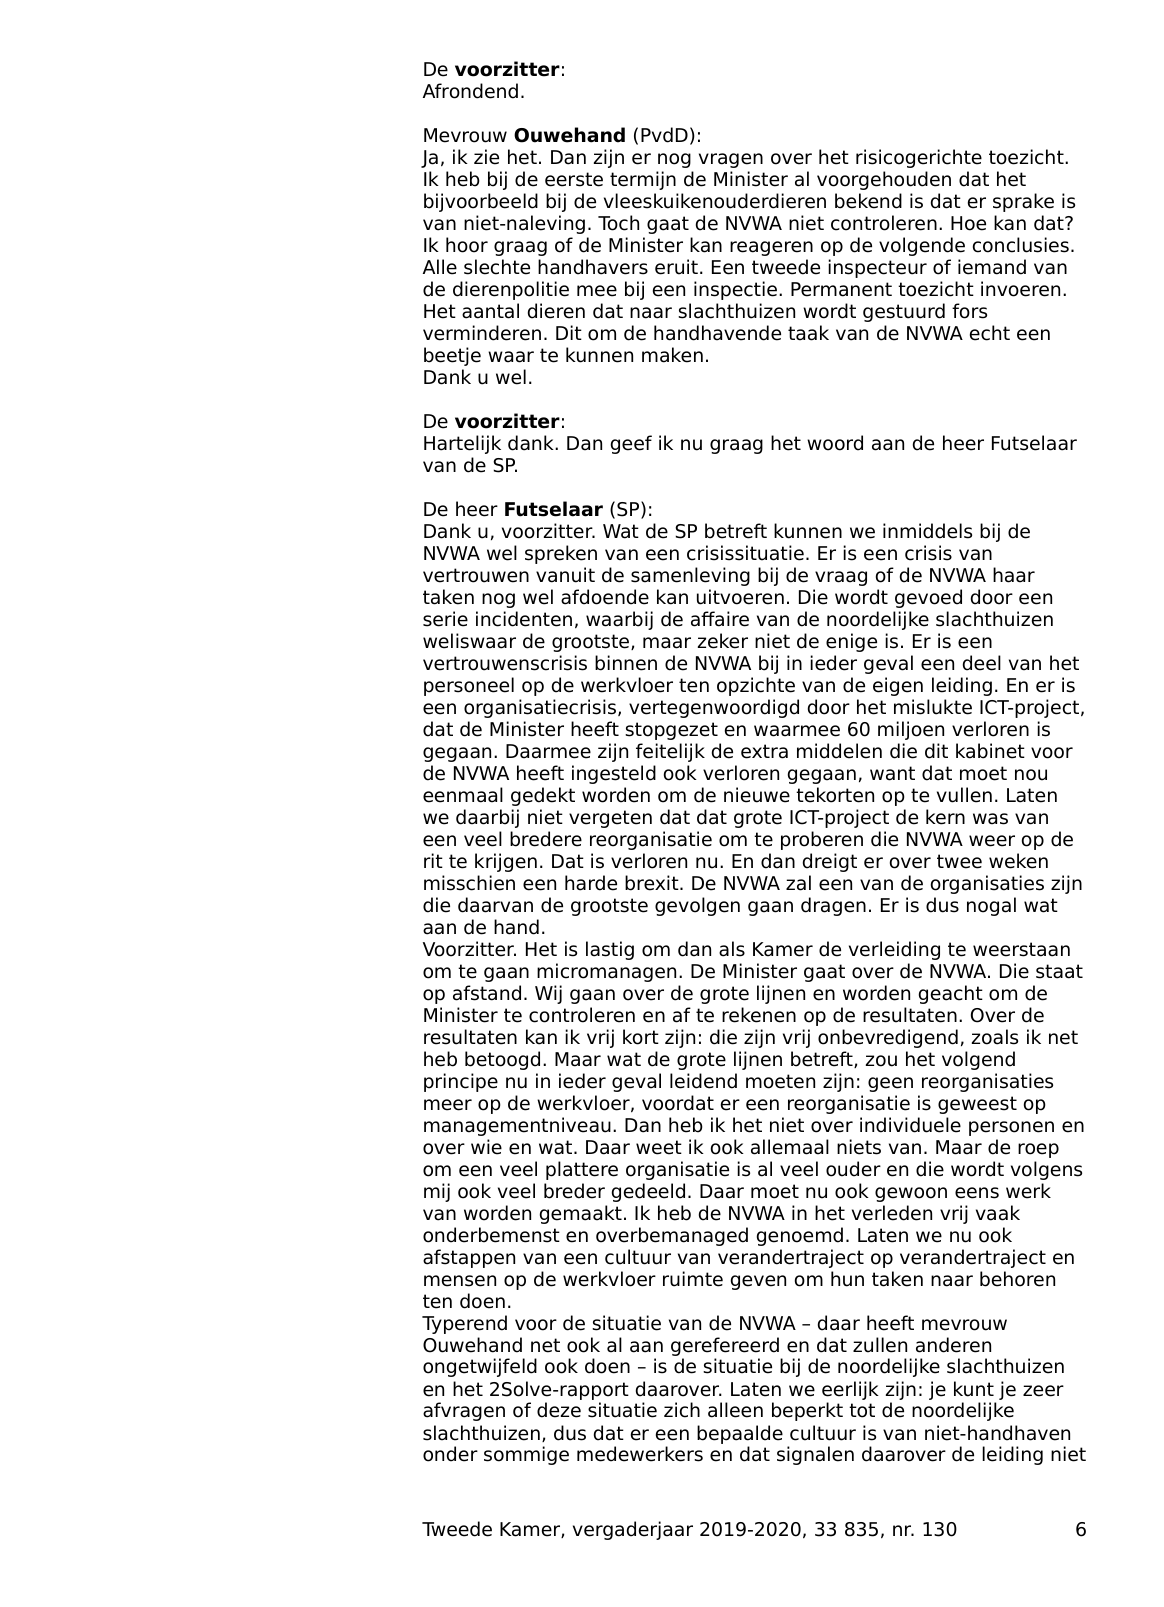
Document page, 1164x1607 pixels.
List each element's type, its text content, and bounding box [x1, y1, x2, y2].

text Ja, ik zie het. Dan zijn er nog vragen over het risicogerichte toezicht. Ik heb bij de eerste termijn de Minister al voorgehouden dat het bijvoorbeeld bij de vleeskuikenouderdieren bekend is dat er sprake is van niet-naleving. Toch gaat de NVWA niet controleren. Hoe kan dat? [422, 147, 1087, 235]
text Ik hoor graag of de Minister kan reageren op de volgende conclusies. Alle slechte handhavers eruit. Een tweede inspecteur of iemand van de dierenpolitie mee bij een inspectie. Permanent toezicht invoeren. Het aantal dieren dat naar slachthuizen wordt gestuurd fors verminderen. Dit om de handhavende taak van de NVWA echt een beetje waar te kunnen maken. [422, 235, 1087, 367]
text Voorzitter. Het is lastig om dan als Kamer de verleiding te weerstaan om te gaan micromanagen. De Minister gaat over de NVWA. Die staat op afstand. Wij gaan over de grote lijnen en worden geacht om de Minister te controleren en af te rekenen op de resultaten. Over de resultaten kan ik vrij kort zijn: die zijn vrij onbevredigend, zoals ik net heb betoogd. Maar wat de grote lijnen betreft, zou het volgend principe nu in ieder geval leidend moeten zijn: geen reorganisaties meer op de werkvloer, voordat er een reorganisatie is geweest op managementniveau. Dan heb ik het niet over individuele personen en over wie en wat. Daar weet ik ook allemaal niets van. Maar de roep om een veel plattere organisatie is al veel ouder en die wordt volgens mij ook veel breder gedeeld. Daar moet nu ook gewoon eens werk van worden gemaakt. Ik heb de NVWA in het verleden vrij vaak onderbemenst en overbemanaged genoemd. Laten we nu ook afstappen van een cultuur van verandertraject op verandertraject en mensen op de werkvloer ruimte geven om hun taken naar behoren ten doen. [422, 939, 1087, 1312]
text Hartelijk dank. Dan geef ik nu graag het woord aan de heer Futselaar van de SP. [422, 433, 1087, 477]
text Afrondend. [422, 81, 1087, 103]
text Typerend voor de situatie van de NVWA – daar heeft mevrouw Ouwehand net ook al aan gerefereerd en dat zullen anderen ongetwijfeld ook doen – is de situatie bij de noordelijke slachthuizen en het 2Solve-rapport daarover. Laten we eerlijk zijn: je kunt je zeer afvragen of deze situatie zich alleen beperkt tot de noordelijke slachthuizen, dus dat er een bepaalde cultuur is van niet-handhaven onder sommige medewerkers en dat signalen daarover de leiding niet [422, 1312, 1087, 1466]
text Dank u, voorzitter. Wat de SP betreft kunnen we inmiddels bij de NVWA wel spreken van een crisissituatie. Er is een crisis van vertrouwen vanuit de samenleving bij de vraag of de NVWA haar taken nog wel afdoende kan uitvoeren. Die wordt gevoed door een serie incidenten, waarbij de affaire van de noordelijke slachthuizen weliswaar de grootste, maar zeker niet de enige is. Er is een vertrouwenscrisis binnen de NVWA bij in ieder geval een deel van het personeel op de werkvloer ten opzichte van de eigen leiding. En er is een organisatiecrisis, vertegenwoordigd door het mislukte ICT-project, dat de Minister heeft stopgezet en waarmee 60 miljoen verloren is gegaan. Daarmee zijn feitelijk de extra middelen die dit kabinet voor de NVWA heeft ingesteld ook verloren gegaan, want dat moet nou eenmaal gedekt worden om de nieuwe tekorten op te vullen. Laten we daarbij niet vergeten dat dat grote ICT-project de kern was van een veel bredere reorganisatie om te proberen die NVWA weer op de rit te krijgen. Dat is verloren nu. En dan dreigt er over twee weken misschien een harde brexit. De NVWA zal een van de organisaties zijn die daarvan de grootste gevolgen gaan dragen. Er is dus nogal wat aan de hand. [422, 521, 1087, 939]
text Mevrouw Ouwehand (PvdD): [422, 125, 1087, 147]
text De heer Futselaar (SP): [422, 499, 1087, 521]
text Dank u wel. [422, 367, 1087, 389]
text De voorzitter: [422, 59, 1087, 81]
text De voorzitter: [422, 411, 1087, 433]
